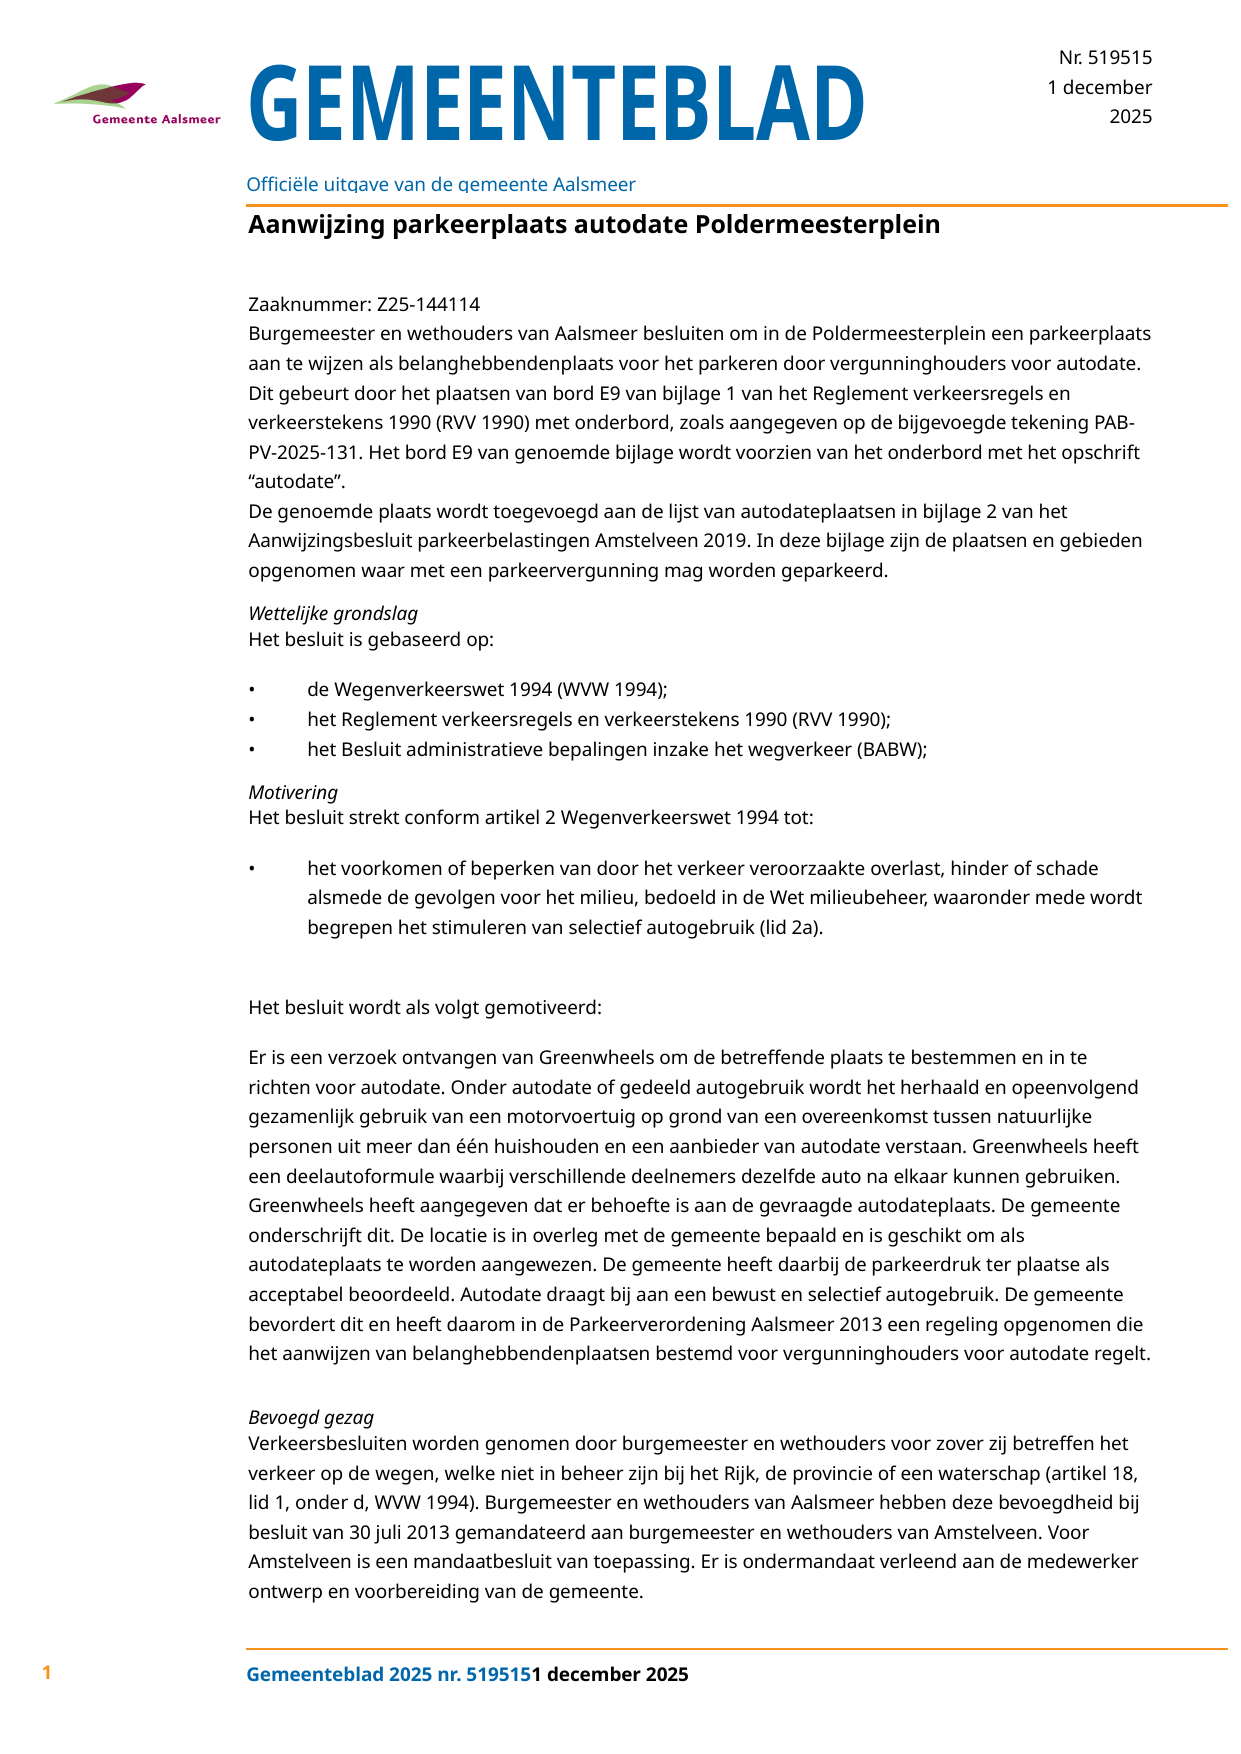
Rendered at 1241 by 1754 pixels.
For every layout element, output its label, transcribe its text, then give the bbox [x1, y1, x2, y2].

text Burgemeester en wethouders van Aalsmeer besluiten om in de Poldermeesterplein een parkeerplaats aan te wijzen als belanghebbendenplaats voor het parkeren door vergunninghouders voor autodate. [248, 321, 1152, 376]
text Het besluit wordt als volgt gemotiveerd: [248, 994, 1152, 1020]
text Verkeersbesluiten worden genomen door burgemeester en wethouders voor zover zij betreffen het verkeer op de wegen, welke niet in beheer zijn bij het Rijk, de provincie of een waterschap (artikel 18, lid 1, onder d, WVW 1994). Burgemeester en wethouders van Aalsmeer hebben deze bevoegdheid bij besluit van 30 juli 2013 gemandateerd aan burgemeester en wethouders van Amstelveen. Voor Amstelveen is een mandaatbesluit van toepassing. Er is ondermandaat verleend aan de medewerker ontwerp en voorbereiding van de gemeente. [248, 1430, 1152, 1604]
text Dit gebeurt door het plaatsen van bord E9 van bijlage 1 van het Reglement verkeersregels en verkeerstekens 1990 (RVV 1990) met onderbord, zoals aangegeven op de bijgevoegde tekening PAB-PV-2025-131. Het bord E9 van genoemde bijlage wordt voorzien van het onderbord met het opschrift “autodate”. [248, 380, 1152, 494]
text Er is een verzoek ontvangen van Greenwheels om de betreffende plaats te bestemmen en in te richten voor autodate. Onder autodate of gedeeld autogebruik wordt het herhaald en opeenvolgend gezamenlijk gebruik van een motorvoertuig op grond van een overeenkomst tussen natuurlijke personen uit meer dan één huishouden en een aanbieder van autodate verstaan. Greenwheels heeft een deelautoformule waarbij verschillende deelnemers dezelfde auto na elkaar kunnen gebruiken. Greenwheels heeft aangegeven dat er behoefte is aan de gevraagde autodateplaats. De gemeente onderschrijft dit. De locatie is in overleg met de gemeente bepaald en is geschikt om als autodateplaats te worden aangewezen. De gemeente heeft daarbij de parkeerdruk ter plaatse als acceptabel beoordeeld. Autodate draagt bij aan een bewust en selectief autogebruik. De gemeente bevordert dit en heeft daarom in de Parkeerverordening Aalsmeer 2013 een regeling opgenomen die het aanwijzen van belanghebbendenplaatsen bestemd voor vergunninghouders voor autodate regelt. [248, 1044, 1152, 1366]
text Aanwijzing parkeerplaats autodate Poldermeesterplein [248, 207, 1152, 241]
text Zaaknummer: Z25-144114 [248, 291, 1152, 317]
picture [41, 47, 231, 172]
text De genoemde plaats wordt toegevoegd aan de lijst van autodateplaatsen in bijlage 2 van het Aanwijzingsbesluit parkeerbelastingen Amstelveen 2019. In deze bijlage zijn de plaatsen en gebieden opgenomen waar met een parkeervergunning mag worden geparkeerd. [248, 498, 1152, 583]
text Motivering [248, 779, 1152, 804]
text Het besluit strekt conform artikel 2 Wegenverkeerswet 1994 tot: [248, 804, 1152, 830]
text Wettelijke grondslag [248, 600, 1152, 626]
text Het besluit is gebaseerd op: [248, 626, 1152, 652]
list het voorkomen of beperken van door het verkeer veroorzaakte overlast, hinder of schade alsmede de gevolgen voor het milieu, bedoeld in de Wet milieubeheer, waaronder mede wordt begrepen het stimuleren van selectief autogebruik (lid 2a). [248, 855, 1152, 940]
list de Wegenverkeerswet 1994 (WVW 1994); [248, 677, 1152, 702]
list het Reglement verkeersregels en verkeerstekens 1990 (RVV 1990); [248, 706, 1152, 732]
text Bevoegd gezag [248, 1404, 1152, 1430]
list het Besluit administratieve bepalingen inzake het wegverkeer (BABW); [248, 736, 1152, 761]
